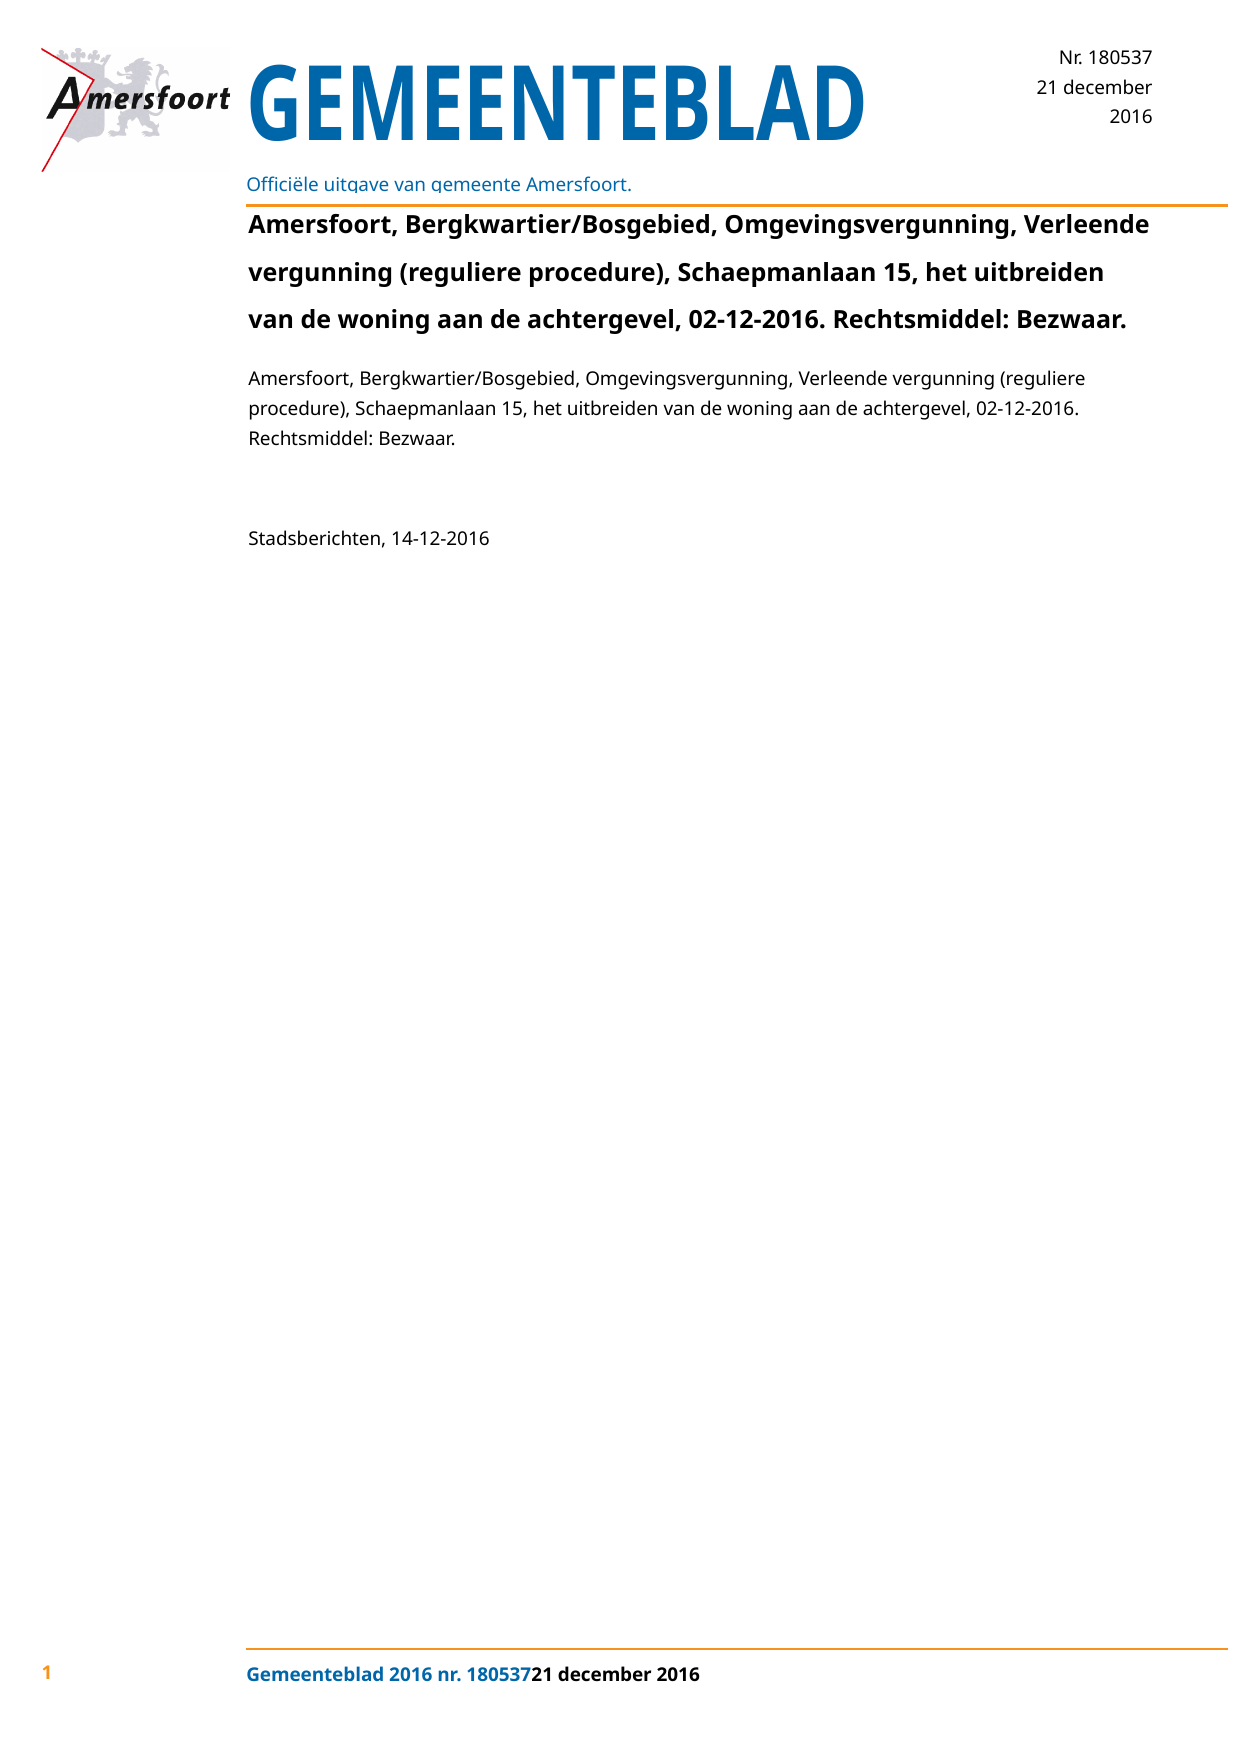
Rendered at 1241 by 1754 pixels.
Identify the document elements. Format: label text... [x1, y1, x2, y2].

picture [41, 47, 231, 172]
text Amersfoort, Bergkwartier/Bosgebied, Omgevingsvergunning, Verleende vergunning (reguliere procedure), Schaepmanlaan 15, het uitbreiden van de woning aan de achtergevel, 02-12-2016. Rechtsmiddel: Bezwaar. [248, 207, 1152, 336]
text Stadsberichten, 14-12-2016 [248, 526, 1152, 551]
text Amersfoort, Bergkwartier/Bosgebied, Omgevingsvergunning, Verleende vergunning (reguliere procedure), Schaepmanlaan 15, het uitbreiden van de woning aan de achtergevel, 02-12-2016. Rechtsmiddel: Bezwaar. [248, 366, 1152, 450]
